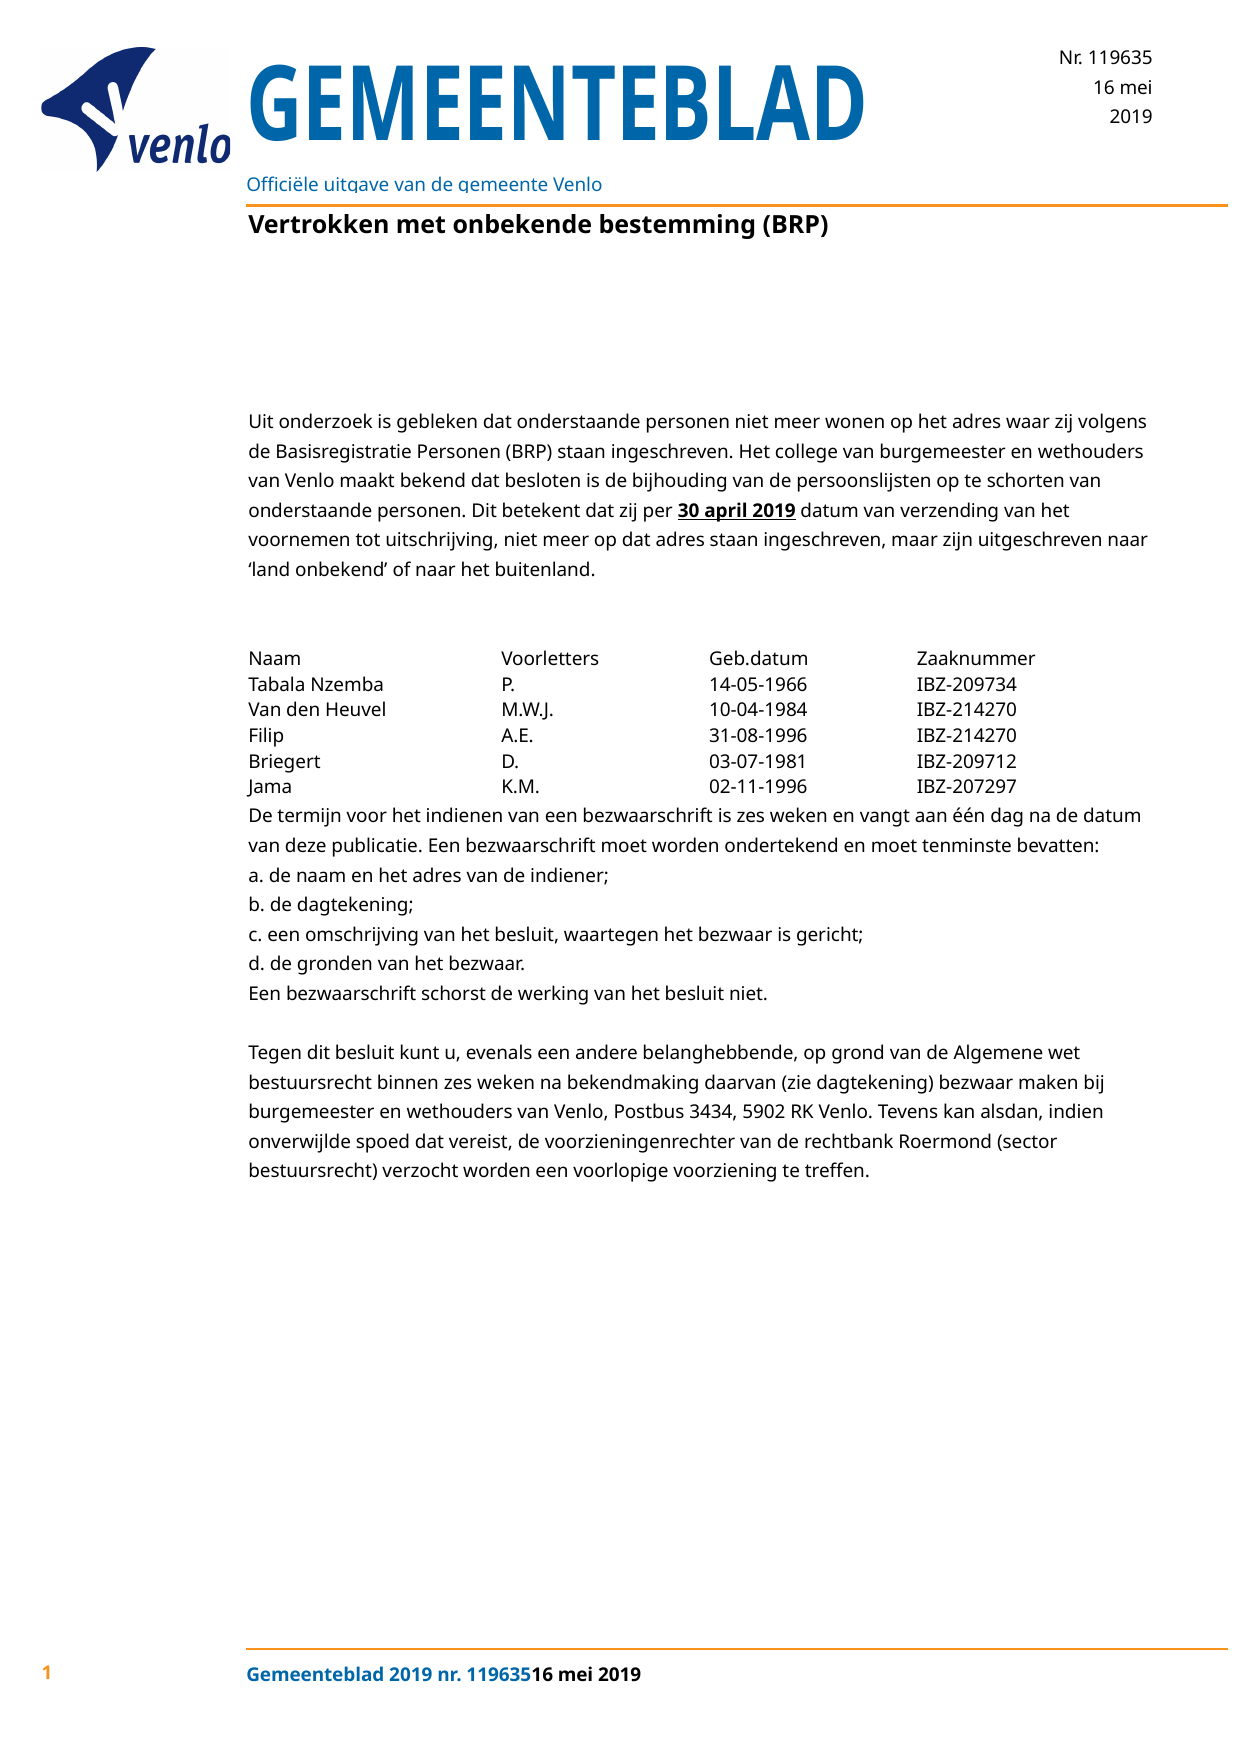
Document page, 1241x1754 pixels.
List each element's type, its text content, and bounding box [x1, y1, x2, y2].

table_cell Tabala Nzemba [248, 671, 501, 697]
table_cell D. [501, 748, 709, 774]
table_cell K.M. [501, 774, 709, 799]
table_cell IBZ-207297 [917, 774, 1152, 799]
table_cell 02-11-1996 [709, 774, 917, 799]
table_cell Filip [248, 722, 501, 748]
table_cell 14-05-1966 [709, 671, 917, 697]
table_cell P. [501, 671, 709, 697]
text b. de dagtekening; [248, 891, 1152, 917]
text a. de naam en het adres van de indiener; [248, 862, 1152, 888]
table_header Zaaknummer [917, 645, 1152, 671]
table_cell 31-08-1996 [709, 722, 917, 748]
table_cell IBZ-214270 [917, 697, 1152, 722]
table_header Voorletters [501, 645, 709, 671]
picture [41, 47, 231, 172]
text Tegen dit besluit kunt u, evenals een andere belanghebbende, op grond van de Algemene wet bestuursrecht binnen zes weken na bekendmaking daarvan (zie dagtekening) bezwaar maken bij burgemeester en wethouders van Venlo, Postbus 3434, 5902 RK Venlo. Tevens kan alsdan, indien onverwijlde spoed dat vereist, de voorzieningenrechter van de rechtbank Roermond (sector bestuursrecht) verzocht worden een voorlopige voorziening te treffen. [248, 1039, 1152, 1183]
text Uit onderzoek is gebleken dat onderstaande personen niet meer wonen op het adres waar zij volgens de Basisregistratie Personen (BRP) staan ingeschreven. Het college van burgemeester en wethouders van Venlo maakt bekend dat besloten is de bijhouding van de persoonslijsten op te schorten van onderstaande personen. Dit betekent dat zij per 30 april 2019 datum van verzending van het voornemen tot uitschrijving, niet meer op dat adres staan ingeschreven, maar zijn uitgeschreven naar ‘land onbekend’ of naar het buitenland. [248, 408, 1152, 582]
table_cell Van den Heuvel [248, 697, 501, 722]
text Vertrokken met onbekende bestemming (BRP) [248, 207, 1152, 241]
table_cell IBZ-214270 [917, 722, 1152, 748]
table_cell IBZ-209734 [917, 671, 1152, 697]
table_cell 10-04-1984 [709, 697, 917, 722]
table_cell IBZ-209712 [917, 748, 1152, 774]
text De termijn voor het indienen van een bezwaarschrift is zes weken en vangt aan één dag na de datum van deze publicatie. Een bezwaarschrift moet worden ondertekend en moet tenminste bevatten: [248, 803, 1152, 858]
table_header Geb.datum [709, 645, 917, 671]
text c. een omschrijving van het besluit, waartegen het bezwaar is gericht; [248, 921, 1152, 947]
table_cell A.E. [501, 722, 709, 748]
text Een bezwaarschrift schorst de werking van het besluit niet. [248, 980, 1152, 1006]
table_cell 03-07-1981 [709, 748, 917, 774]
table_cell Jama [248, 774, 501, 799]
table_header Naam [248, 645, 501, 671]
table_cell Briegert [248, 748, 501, 774]
text d. de gronden van het bezwaar. [248, 951, 1152, 976]
table_cell M.W.J. [501, 697, 709, 722]
